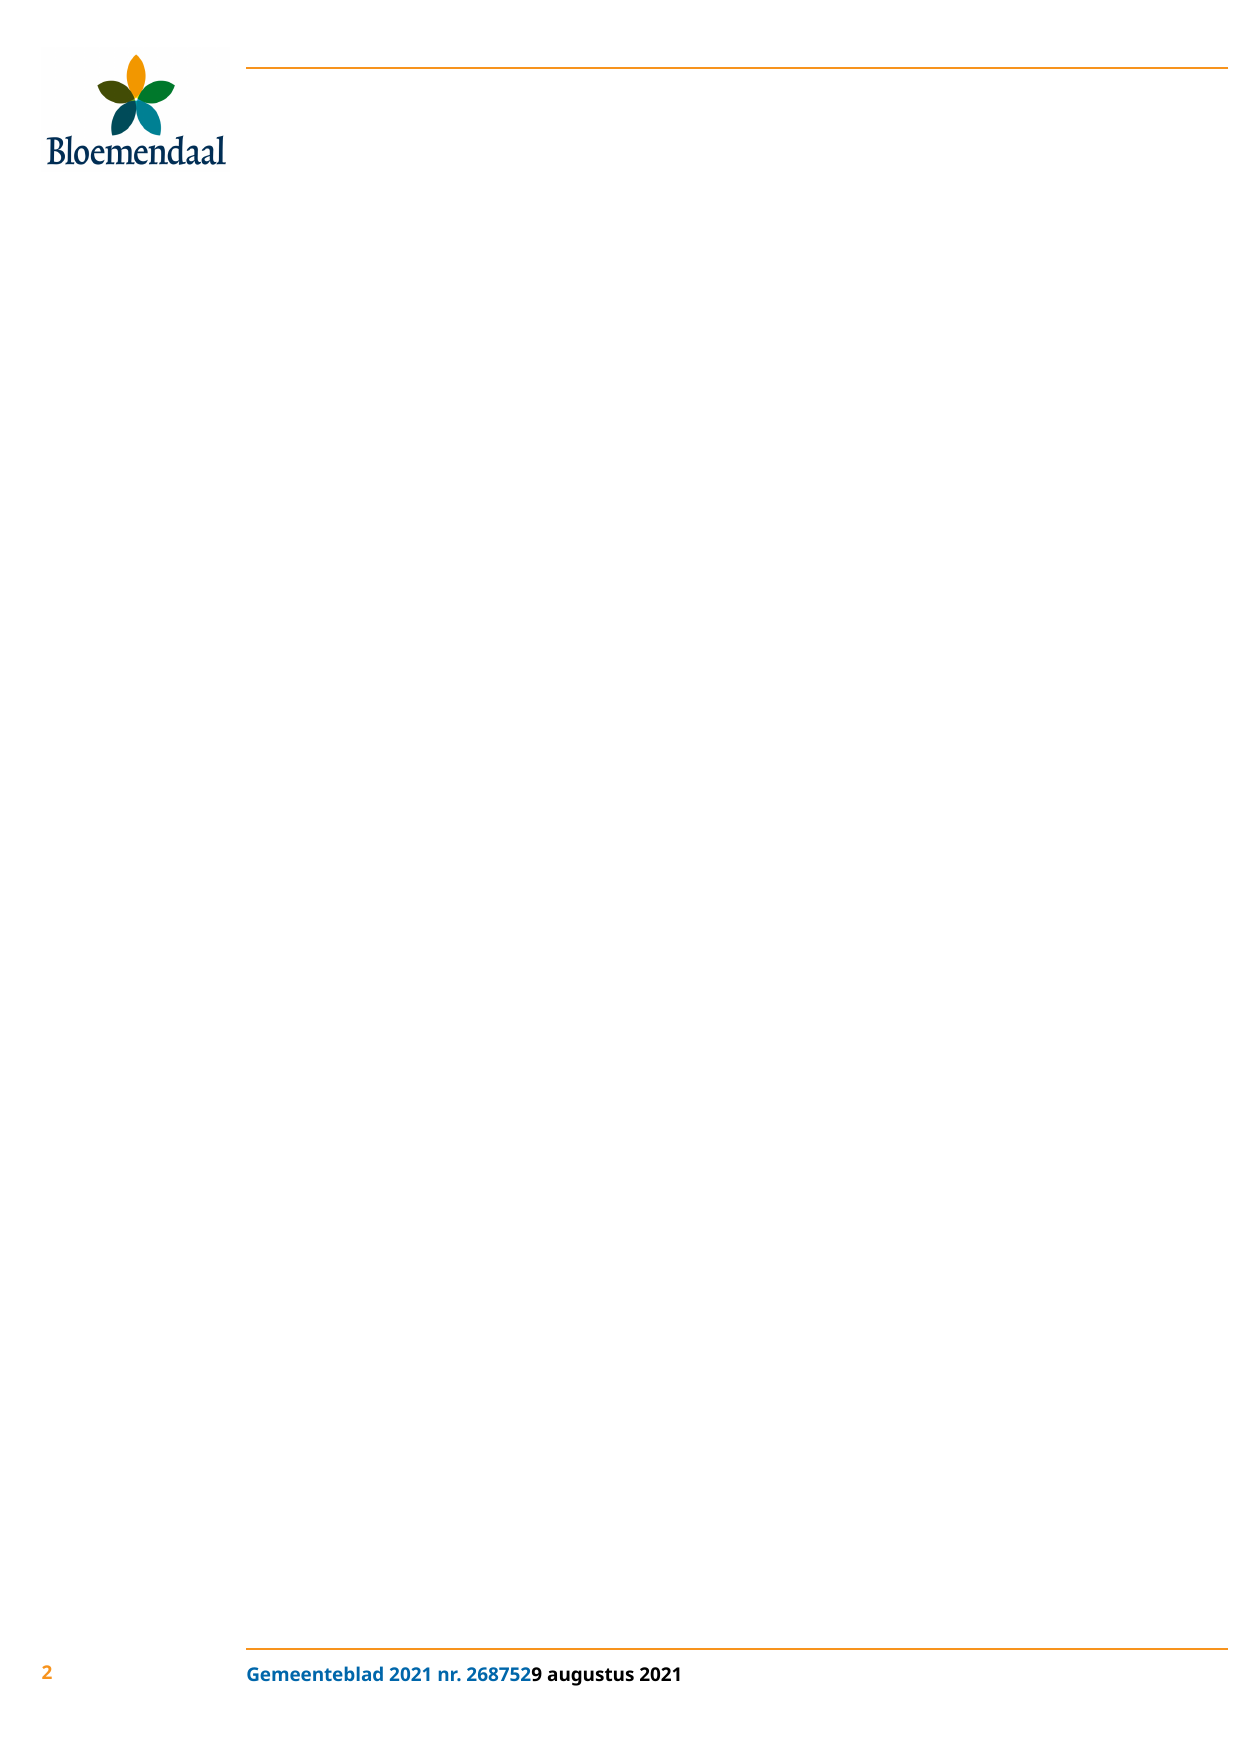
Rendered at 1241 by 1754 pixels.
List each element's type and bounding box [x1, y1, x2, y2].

picture [41, 47, 231, 172]
